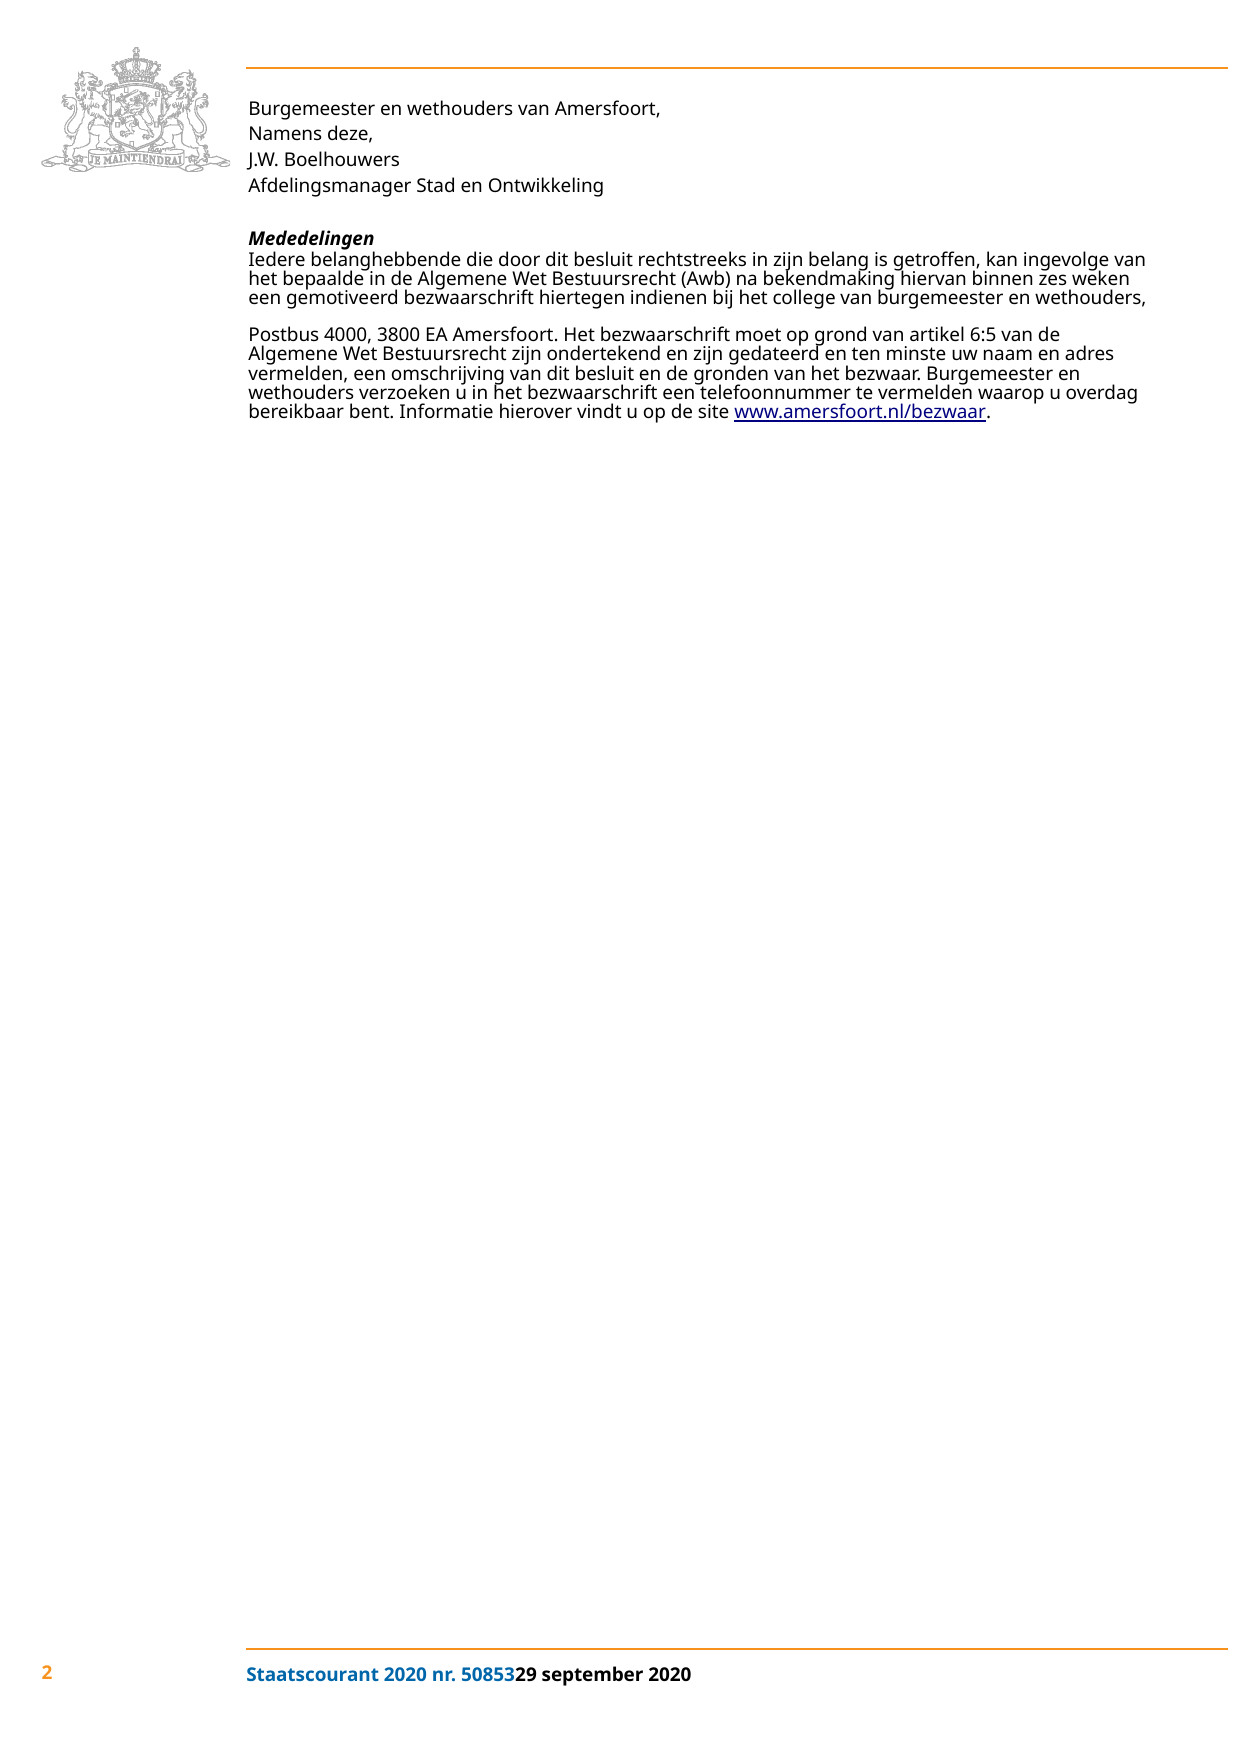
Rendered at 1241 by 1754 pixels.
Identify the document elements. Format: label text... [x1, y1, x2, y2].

picture [41, 47, 231, 172]
text Iedere belanghebbende die door dit besluit rechtstreeks in zijn belang is getroffen, kan ingevolge van het bepaalde in de Algemene Wet Bestuursrecht (Awb) na bekendmaking hiervan binnen zes weken een gemotiveerd bezwaarschrift hiertegen indienen bij het college van burgemeester en wethouders, [248, 251, 1152, 308]
text Burgemeester en wethouders van Amersfoort, [248, 95, 1152, 121]
text J.W. Boelhouwers [248, 146, 1152, 172]
text Afdelingsmanager Stad en Ontwikkeling [248, 172, 1152, 198]
text Postbus 4000, 3800 EA Amersfoort. Het bezwaarschrift moet op grond van artikel 6:5 van de Algemene Wet Bestuursrecht zijn ondertekend en zijn gedateerd en ten minste uw naam en adres vermelden, een omschrijving van dit besluit en de gronden van het bezwaar. Burgemeester en wethouders verzoeken u in het bezwaarschrift een telefoonnummer te vermelden waarop u overdag bereikbaar bent. Informatie hierover vindt u op de site www.amersfoort.nl/bezwaar. [248, 326, 1152, 422]
text Mededelingen [248, 225, 1152, 251]
text Namens deze, [248, 121, 1152, 146]
